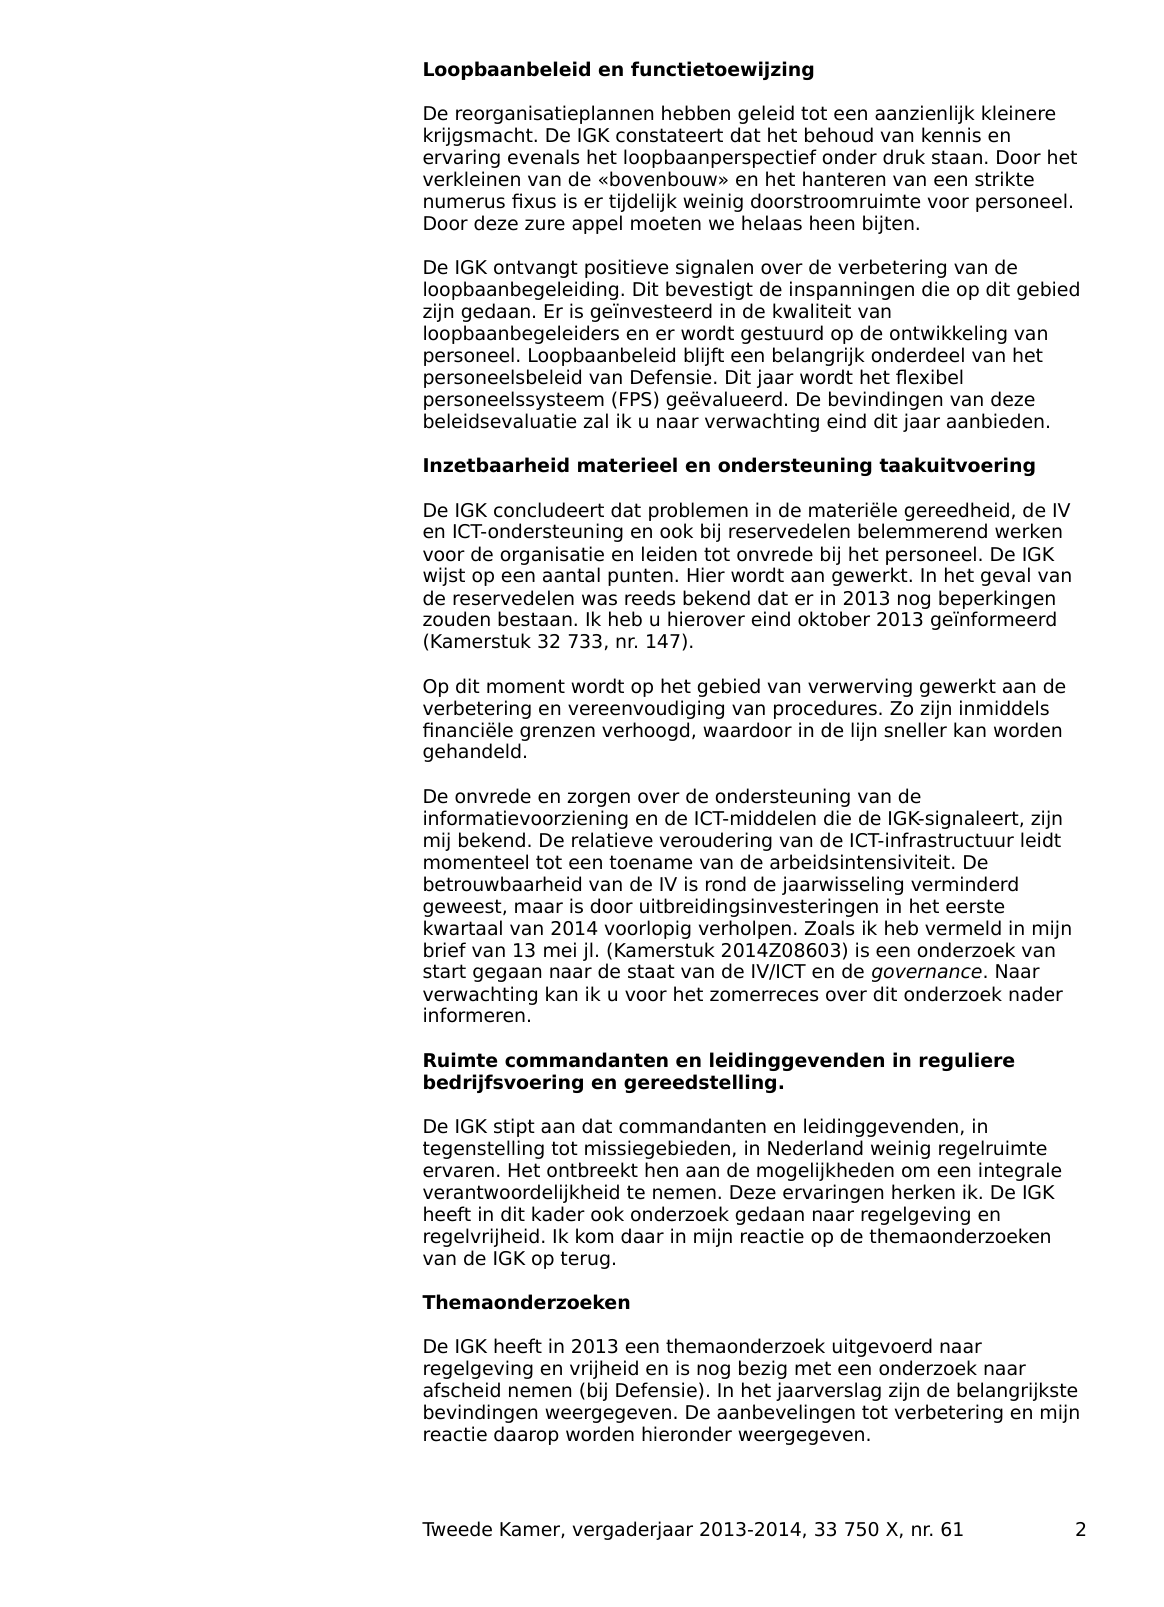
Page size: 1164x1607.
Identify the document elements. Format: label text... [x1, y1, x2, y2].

text De reorganisatieplannen hebben geleid tot een aanzienlijk kleinere krijgsmacht. De IGK constateert dat het behoud van kennis en ervaring evenals het loopbaanperspectief onder druk staan. Door het verkleinen van de «bovenbouw» en het hanteren van een strikte numerus fixus is er tijdelijk weinig doorstroomruimte voor personeel. Door deze zure appel moeten we helaas heen bijten. [422, 103, 1087, 235]
text De IGK concludeert dat problemen in de materiële gereedheid, de IV en ICT-ondersteuning en ook bij reservedelen belemmerend werken voor de organisatie en leiden tot onvrede bij het personeel. De IGK wijst op een aantal punten. Hier wordt aan gewerkt. In het geval van de reservedelen was reeds bekend dat er in 2013 nog beperkingen zouden bestaan. Ik heb u hierover eind oktober 2013 geïnformeerd (Kamerstuk 32 733, nr. 147). [422, 499, 1087, 653]
subtitle Inzetbaarheid materieel en ondersteuning taakuitvoering [422, 455, 1087, 477]
text De IGK ontvangt positieve signalen over de verbetering van de loopbaanbegeleiding. Dit bevestigt de inspanningen die op dit gebied zijn gedaan. Er is geïnvesteerd in de kwaliteit van loopbaanbegeleiders en er wordt gestuurd op de ontwikkeling van personeel. Loopbaanbeleid blijft een belangrijk onderdeel van het personeelsbeleid van Defensie. Dit jaar wordt het flexibel personeelssysteem (FPS) geëvalueerd. De bevindingen van deze beleidsevaluatie zal ik u naar verwachting eind dit jaar aanbieden. [422, 257, 1087, 433]
text De IGK heeft in 2013 een themaonderzoek uitgevoerd naar regelgeving en vrijheid en is nog bezig met een onderzoek naar afscheid nemen (bij Defensie). In het jaarverslag zijn de belangrijkste bevindingen weergegeven. De aanbevelingen tot verbetering en mijn reactie daarop worden hieronder weergegeven. [422, 1336, 1087, 1446]
subtitle Themaonderzoeken [422, 1292, 1087, 1314]
text De IGK stipt aan dat commandanten en leidinggevenden, in tegenstelling tot missiegebieden, in Nederland weinig regelruimte ervaren. Het ontbreekt hen aan de mogelijkheden om een integrale verantwoordelijkheid te nemen. Deze ervaringen herken ik. De IGK heeft in dit kader ook onderzoek gedaan naar regelgeving en regelvrijheid. Ik kom daar in mijn reactie op de themaonderzoeken van de IGK op terug. [422, 1116, 1087, 1269]
text De onvrede en zorgen over de ondersteuning van de informatievoorziening en de ICT-middelen die de IGK-signaleert, zijn mij bekend. De relatieve veroudering van de ICT-infrastructuur leidt momenteel tot een toename van de arbeidsintensiviteit. De betrouwbaarheid van de IV is rond de jaarwisseling verminderd geweest, maar is door uitbreidingsinvesteringen in het eerste kwartaal van 2014 voorlopig verholpen. Zoals ik heb vermeld in mijn brief van 13 mei jl. (Kamerstuk 2014Z08603) is een onderzoek van start gegaan naar de staat van de IV/ICT en de governance. Naar verwachting kan ik u voor het zomerreces over dit onderzoek nader informeren. [422, 786, 1087, 1027]
subtitle Ruimte commandanten en leidinggevenden in reguliere bedrijfsvoering en gereedstelling. [422, 1049, 1087, 1093]
text Op dit moment wordt op het gebied van verwerving gewerkt aan de verbetering en vereenvoudiging van procedures. Zo zijn inmiddels financiële grenzen verhoogd, waardoor in de lijn sneller kan worden gehandeld. [422, 676, 1087, 763]
subtitle Loopbaanbeleid en functietoewijzing [422, 59, 1087, 81]
